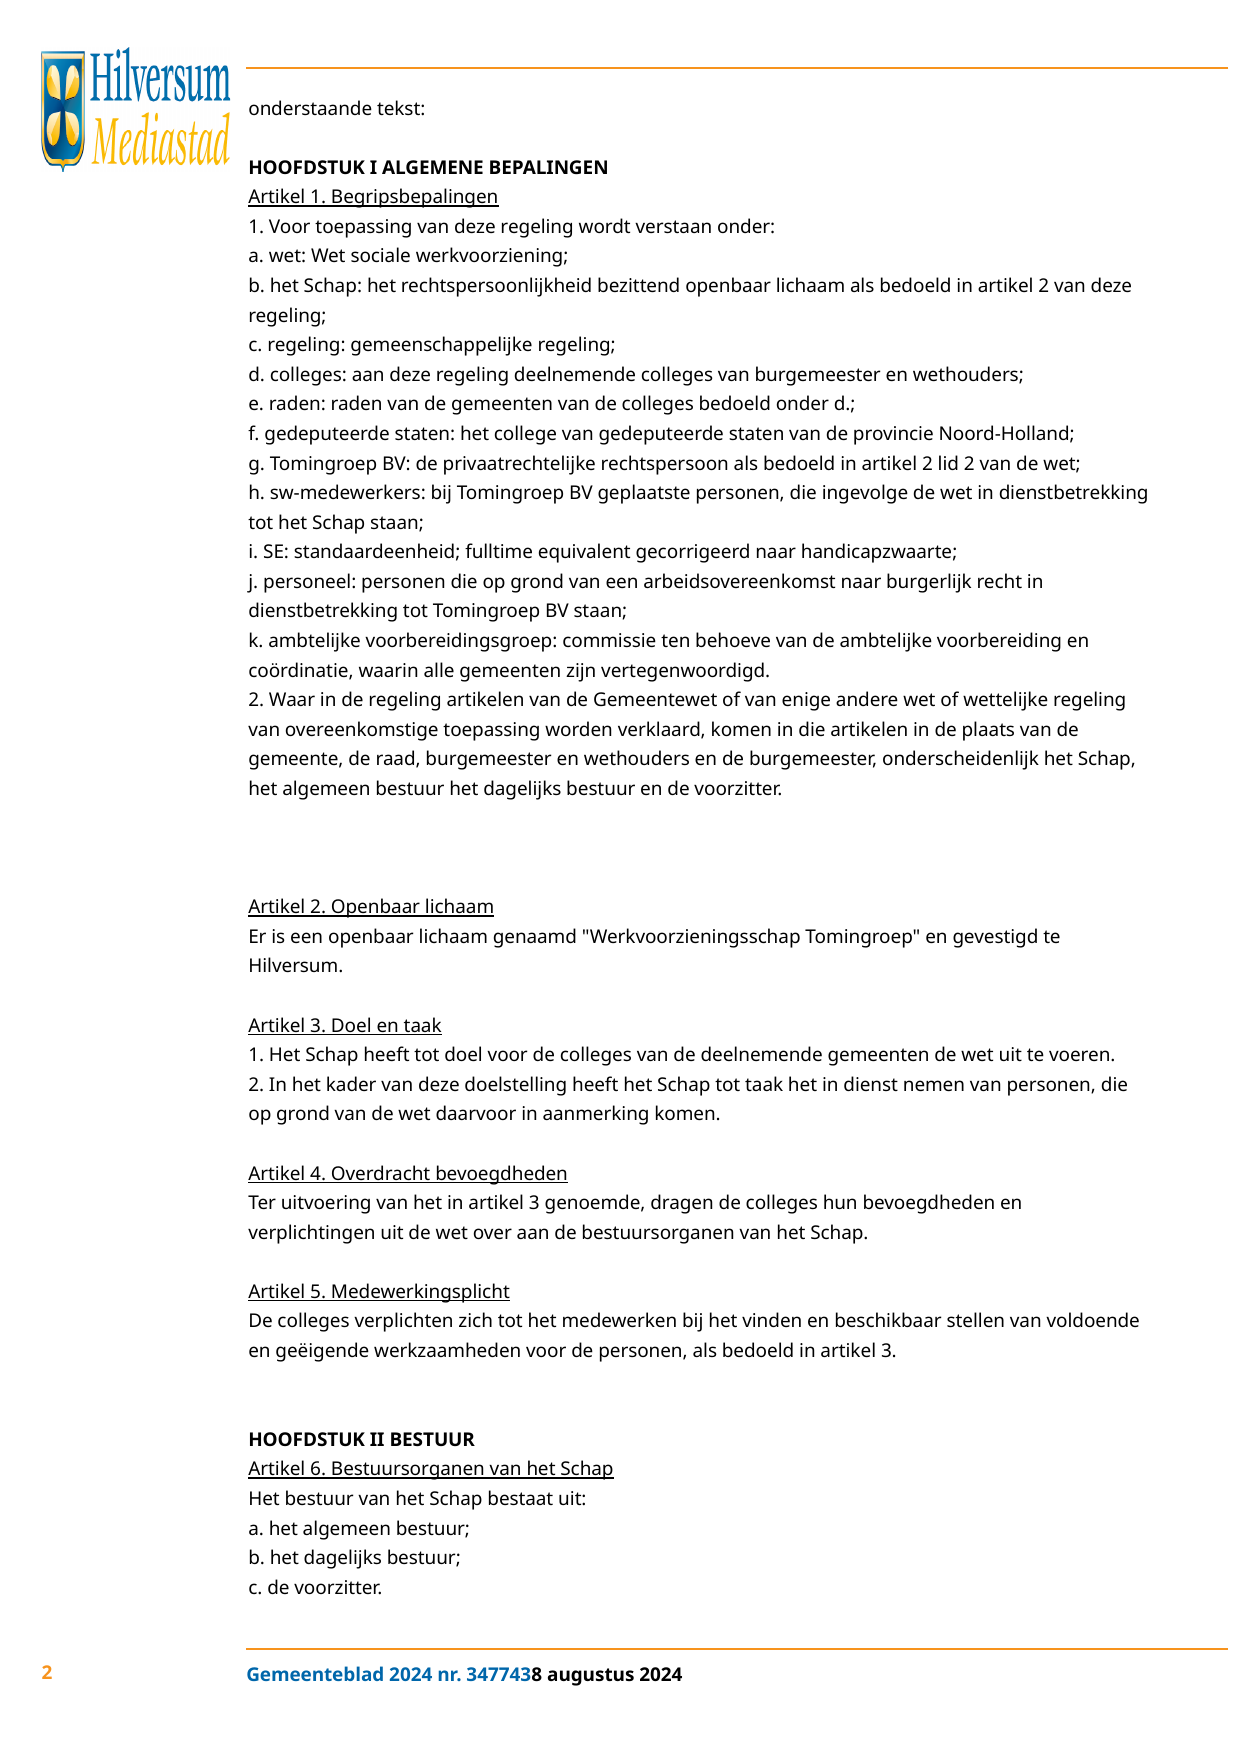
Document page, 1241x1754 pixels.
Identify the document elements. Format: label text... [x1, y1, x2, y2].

text onderstaande tekst: [248, 95, 1152, 121]
text HOOFDSTUK II BESTUUR [248, 1426, 1152, 1452]
text HOOFDSTUK I ALGEMENE BEPALINGEN [248, 154, 1152, 180]
text e. raden: raden van de gemeenten van de colleges bedoeld onder d.; [248, 391, 1152, 416]
text i. SE: standaardeenheid; fulltime equivalent gecorrigeerd naar handicapzwaarte; [248, 538, 1152, 564]
text f. gedeputeerde staten: het college van gedeputeerde staten van de provincie Noord-Holland; [248, 420, 1152, 446]
text 1. Het Schap heeft tot doel voor de colleges van de deelnemende gemeenten de wet uit te voeren. [248, 1041, 1152, 1067]
text 1. Voor toepassing van deze regeling wordt verstaan onder: [248, 213, 1152, 239]
text b. het Schap: het rechtspersoonlijkheid bezittend openbaar lichaam als bedoeld in artikel 2 van deze regeling; [248, 272, 1152, 328]
text b. het dagelijks bestuur; [248, 1544, 1152, 1570]
text Artikel 5. Medewerkingsplicht [248, 1278, 1152, 1304]
text Artikel 2. Openbaar lichaam [248, 893, 1152, 919]
picture [41, 47, 231, 172]
text De colleges verplichten zich tot het medewerken bij het vinden en beschikbaar stellen van voldoende en geëigende werkzaamheden voor de personen, als bedoeld in artikel 3. [248, 1308, 1152, 1363]
text k. ambtelijke voorbereidingsgroep: commissie ten behoeve van de ambtelijke voorbereiding en coördinatie, waarin alle gemeenten zijn vertegenwoordigd. [248, 627, 1152, 683]
text 2. Waar in de regeling artikelen van de Gemeentewet of van enige andere wet of wettelijke regeling van overeenkomstige toepassing worden verklaard, komen in die artikelen in de plaats van de gemeente, de raad, burgemeester en wethouders en de burgemeester, onderscheidenlijk het Schap, het algemeen bestuur het dagelijks bestuur en de voorzitter. [248, 686, 1152, 801]
text a. wet: Wet sociale werkvoorziening; [248, 243, 1152, 268]
text j. personeel: personen die op grond van een arbeidsovereenkomst naar burgerlijk recht in dienstbetrekking tot Tomingroep BV staan; [248, 568, 1152, 623]
text h. sw-medewerkers: bij Tomingroep BV geplaatste personen, die ingevolge de wet in dienstbetrekking tot het Schap staan; [248, 479, 1152, 535]
text Het bestuur van het Schap bestaat uit: [248, 1485, 1152, 1511]
text g. Tomingroep BV: de privaatrechtelijke rechtspersoon als bedoeld in artikel 2 lid 2 van de wet; [248, 450, 1152, 476]
text c. regeling: gemeenschappelijke regeling; [248, 331, 1152, 357]
text c. de voorzitter. [248, 1574, 1152, 1600]
text Artikel 1. Begripsbepalingen [248, 183, 1152, 209]
text Artikel 6. Bestuursorganen van het Schap [248, 1456, 1152, 1481]
text Artikel 4. Overdracht bevoegdheden [248, 1160, 1152, 1186]
text Ter uitvoering van het in artikel 3 genoemde, dragen de colleges hun bevoegdheden en verplichtingen uit de wet over aan de bestuursorganen van het Schap. [248, 1189, 1152, 1245]
text a. het algemeen bestuur; [248, 1515, 1152, 1541]
text Artikel 3. Doel en taak [248, 1012, 1152, 1038]
text Er is een openbaar lichaam genaamd "Werkvoorzieningsschap Tomingroep" en gevestigd te Hilversum. [248, 923, 1152, 978]
text d. colleges: aan deze regeling deelnemende colleges van burgemeester en wethouders; [248, 361, 1152, 387]
text 2. In het kader van deze doelstelling heeft het Schap tot taak het in dienst nemen van personen, die op grond van de wet daarvoor in aanmerking komen. [248, 1071, 1152, 1126]
